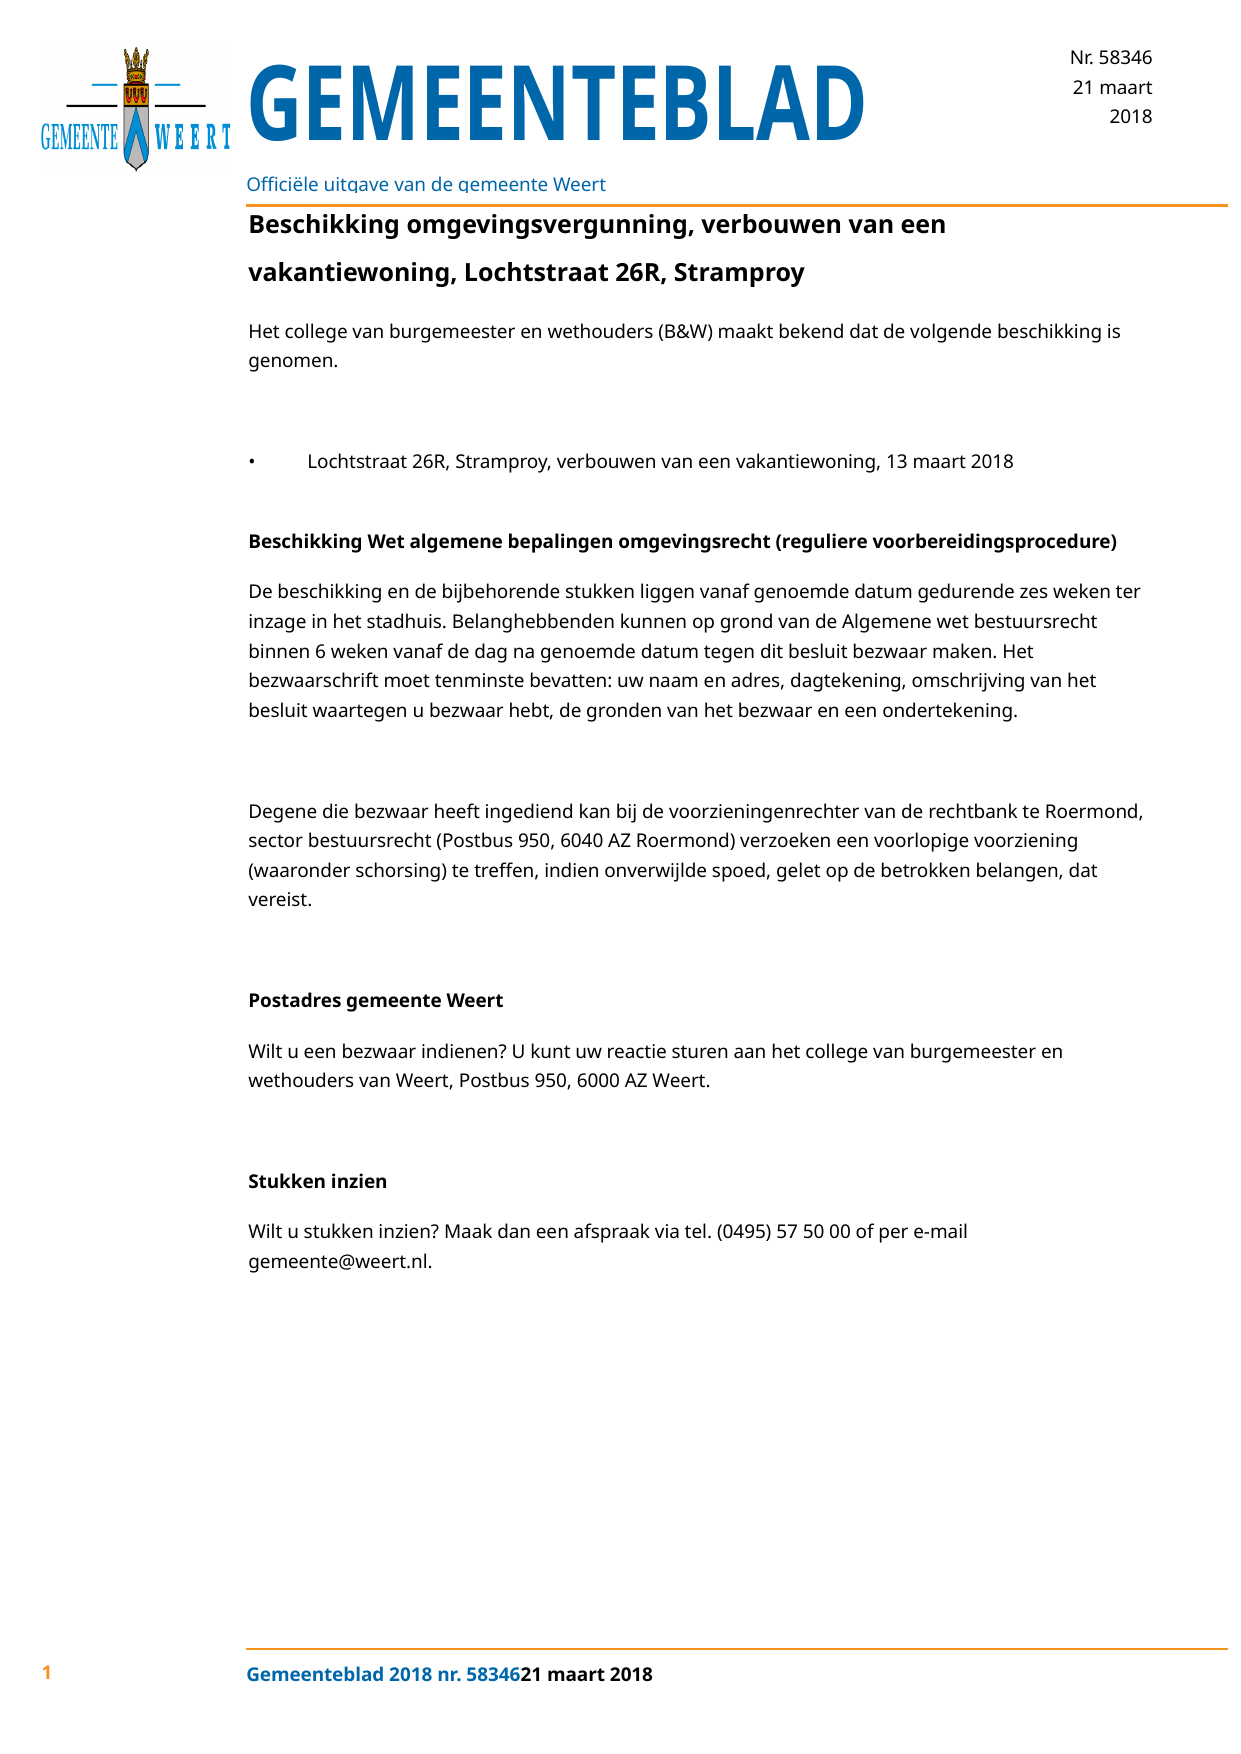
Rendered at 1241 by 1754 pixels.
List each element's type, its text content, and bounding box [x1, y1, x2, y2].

text De beschikking en de bijbehorende stukken liggen vanaf genoemde datum gedurende zes weken ter inzage in het stadhuis. Belanghebbenden kunnen op grond van de Algemene wet bestuursrecht binnen 6 weken vanaf de dag na genoemde datum tegen dit besluit bezwaar maken. Het bezwaarschrift moet tenminste bevatten: uw naam en adres, dagtekening, omschrijving van het besluit waartegen u bezwaar hebt, de gronden van het bezwaar en een ondertekening. [248, 579, 1152, 723]
text Beschikking Wet algemene bepalingen omgevingsrecht (reguliere voorbereidingsprocedure) [248, 528, 1152, 554]
list Lochtstraat 26R, Stramproy, verbouwen van een vakantiewoning, 13 maart 2018 [248, 448, 1152, 474]
text Wilt u een bezwaar indienen? U kunt uw reactie sturen aan het college van burgemeester en wethouders van Weert, Postbus 950, 6000 AZ Weert. [248, 1038, 1152, 1093]
text Degene die bezwaar heeft ingediend kan bij de voorzieningenrechter van de rechtbank te Roermond, sector bestuursrecht (Postbus 950, 6040 AZ Roermond) verzoeken een voorlopige voorziening (waaronder schorsing) te treffen, indien onverwijlde spoed, gelet op de betrokken belangen, dat vereist. [248, 798, 1152, 912]
text Het college van burgemeester en wethouders (B&W) maakt bekend dat de volgende beschikking is genomen. [248, 318, 1152, 373]
text Wilt u stukken inzien? Maak dan een afspraak via tel. (0495) 57 50 00 of per e-mail gemeente@weert.nl. [248, 1219, 1152, 1274]
picture [41, 47, 231, 172]
text Postadres gemeente Weert [248, 987, 1152, 1013]
text Stukken inzien [248, 1168, 1152, 1194]
text Beschikking omgevingsvergunning, verbouwen van een vakantiewoning, Lochtstraat 26R, Stramproy [248, 207, 1152, 288]
